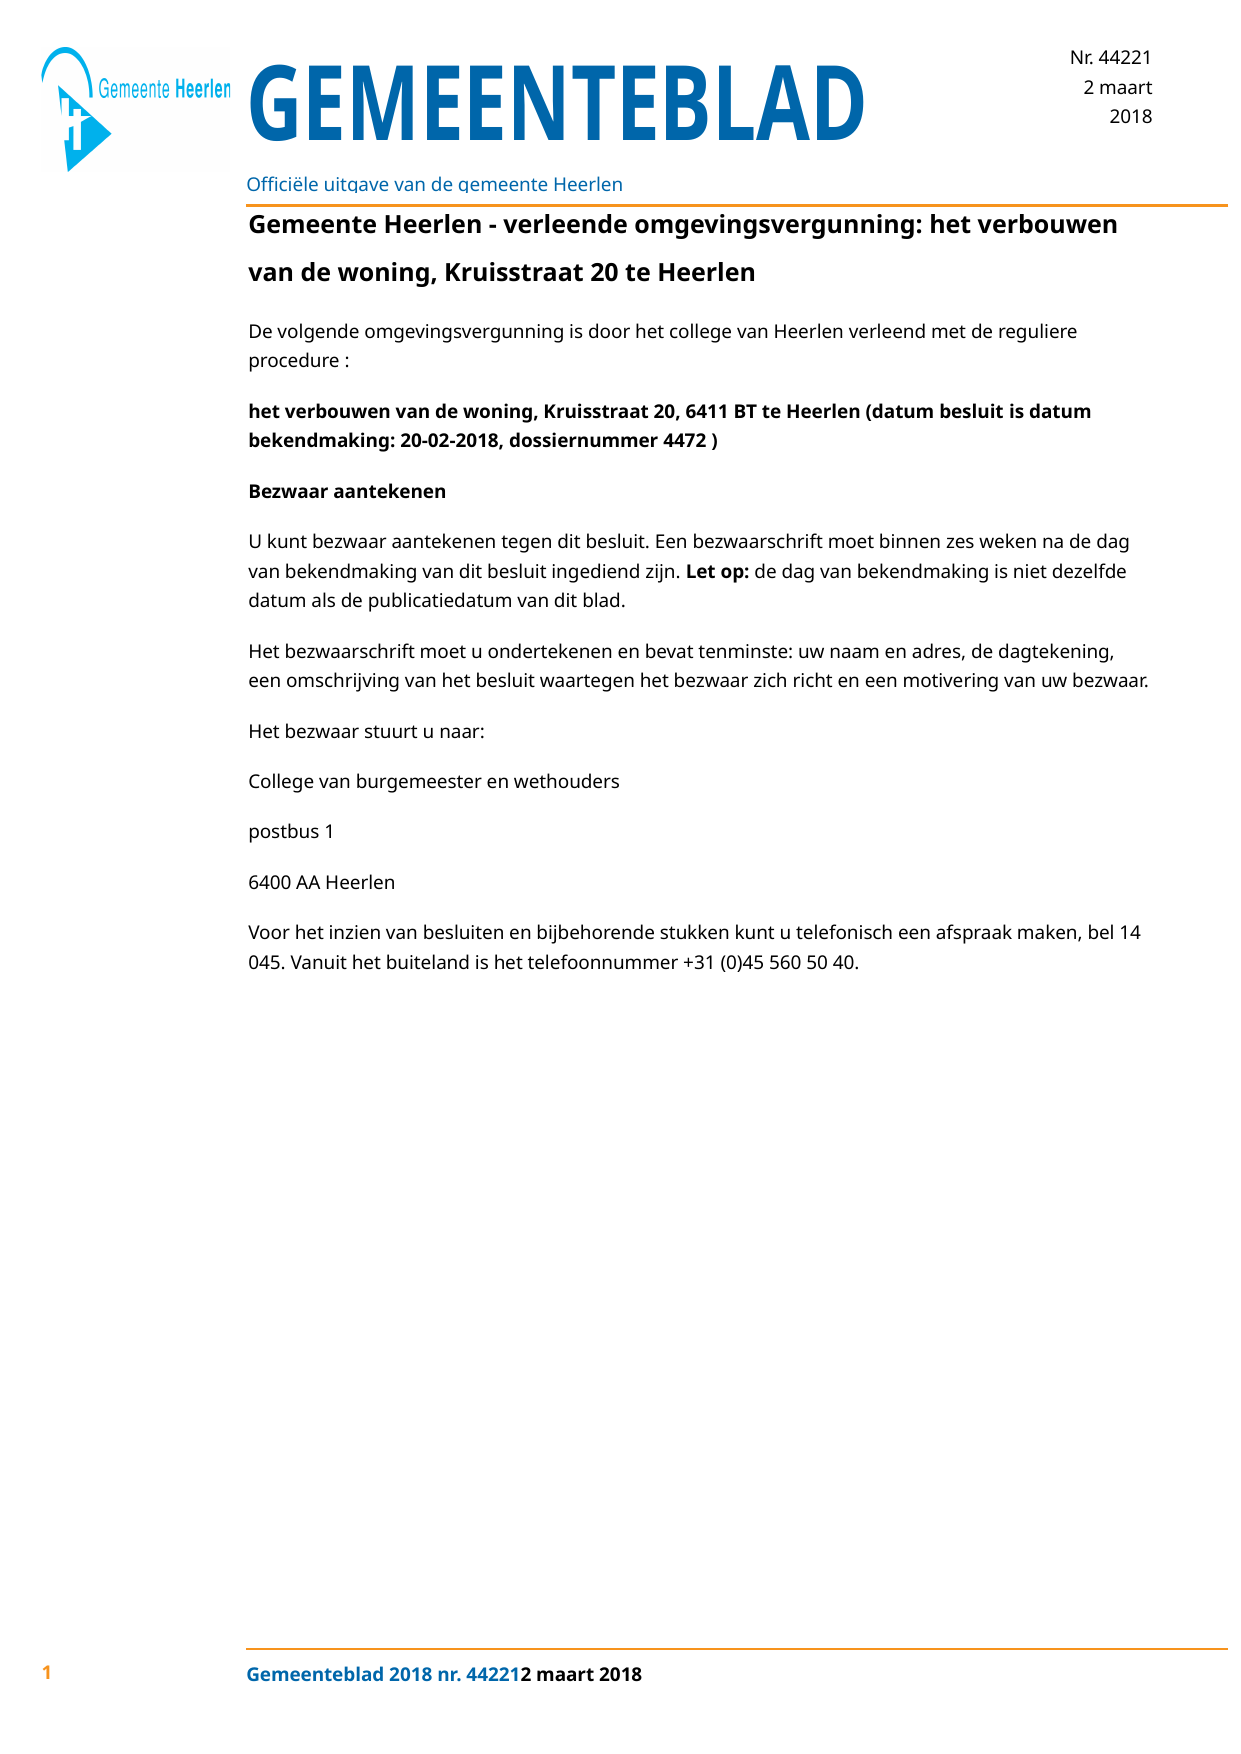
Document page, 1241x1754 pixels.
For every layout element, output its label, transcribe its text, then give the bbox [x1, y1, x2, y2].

text het verbouwen van de woning, Kruisstraat 20, 6411 BT te Heerlen (datum besluit is datum bekendmaking: 20-02-2018, dossiernummer 4472 ) [248, 398, 1152, 453]
text Voor het inzien van besluiten en bijbehorende stukken kunt u telefonisch een afspraak maken, bel 14 045. Vanuit het buiteland is het telefoonnummer +31 (0)45 560 50 40. [248, 919, 1152, 975]
text postbus 1 [248, 819, 1152, 844]
text College van burgemeester en wethouders [248, 768, 1152, 794]
text 6400 AA Heerlen [248, 869, 1152, 895]
picture [41, 47, 58, 70]
text Gemeente Heerlen - verleende omgevingsvergunning: het verbouwen van de woning, Kruisstraat 20 te Heerlen [248, 207, 1152, 288]
text Bezwaar aantekenen [248, 478, 1152, 504]
text Het bezwaarschrift moet u ondertekenen en bevat tenminste: uw naam en adres, de dagtekening, een omschrijving van het besluit waartegen het bezwaar zich richt en een motivering van uw bezwaar. [248, 638, 1152, 693]
picture [41, 47, 231, 172]
text De volgende omgevingsvergunning is door het college van Heerlen verleend met de reguliere procedure : [248, 318, 1152, 373]
text Het bezwaar stuurt u naar: [248, 718, 1152, 744]
text U kunt bezwaar aantekenen tegen dit besluit. Een bezwaarschrift moet binnen zes weken na de dag van bekendmaking van dit besluit ingediend zijn. Let op: de dag van bekendmaking is niet dezelfde datum als de publicatiedatum van dit blad. [248, 528, 1152, 613]
